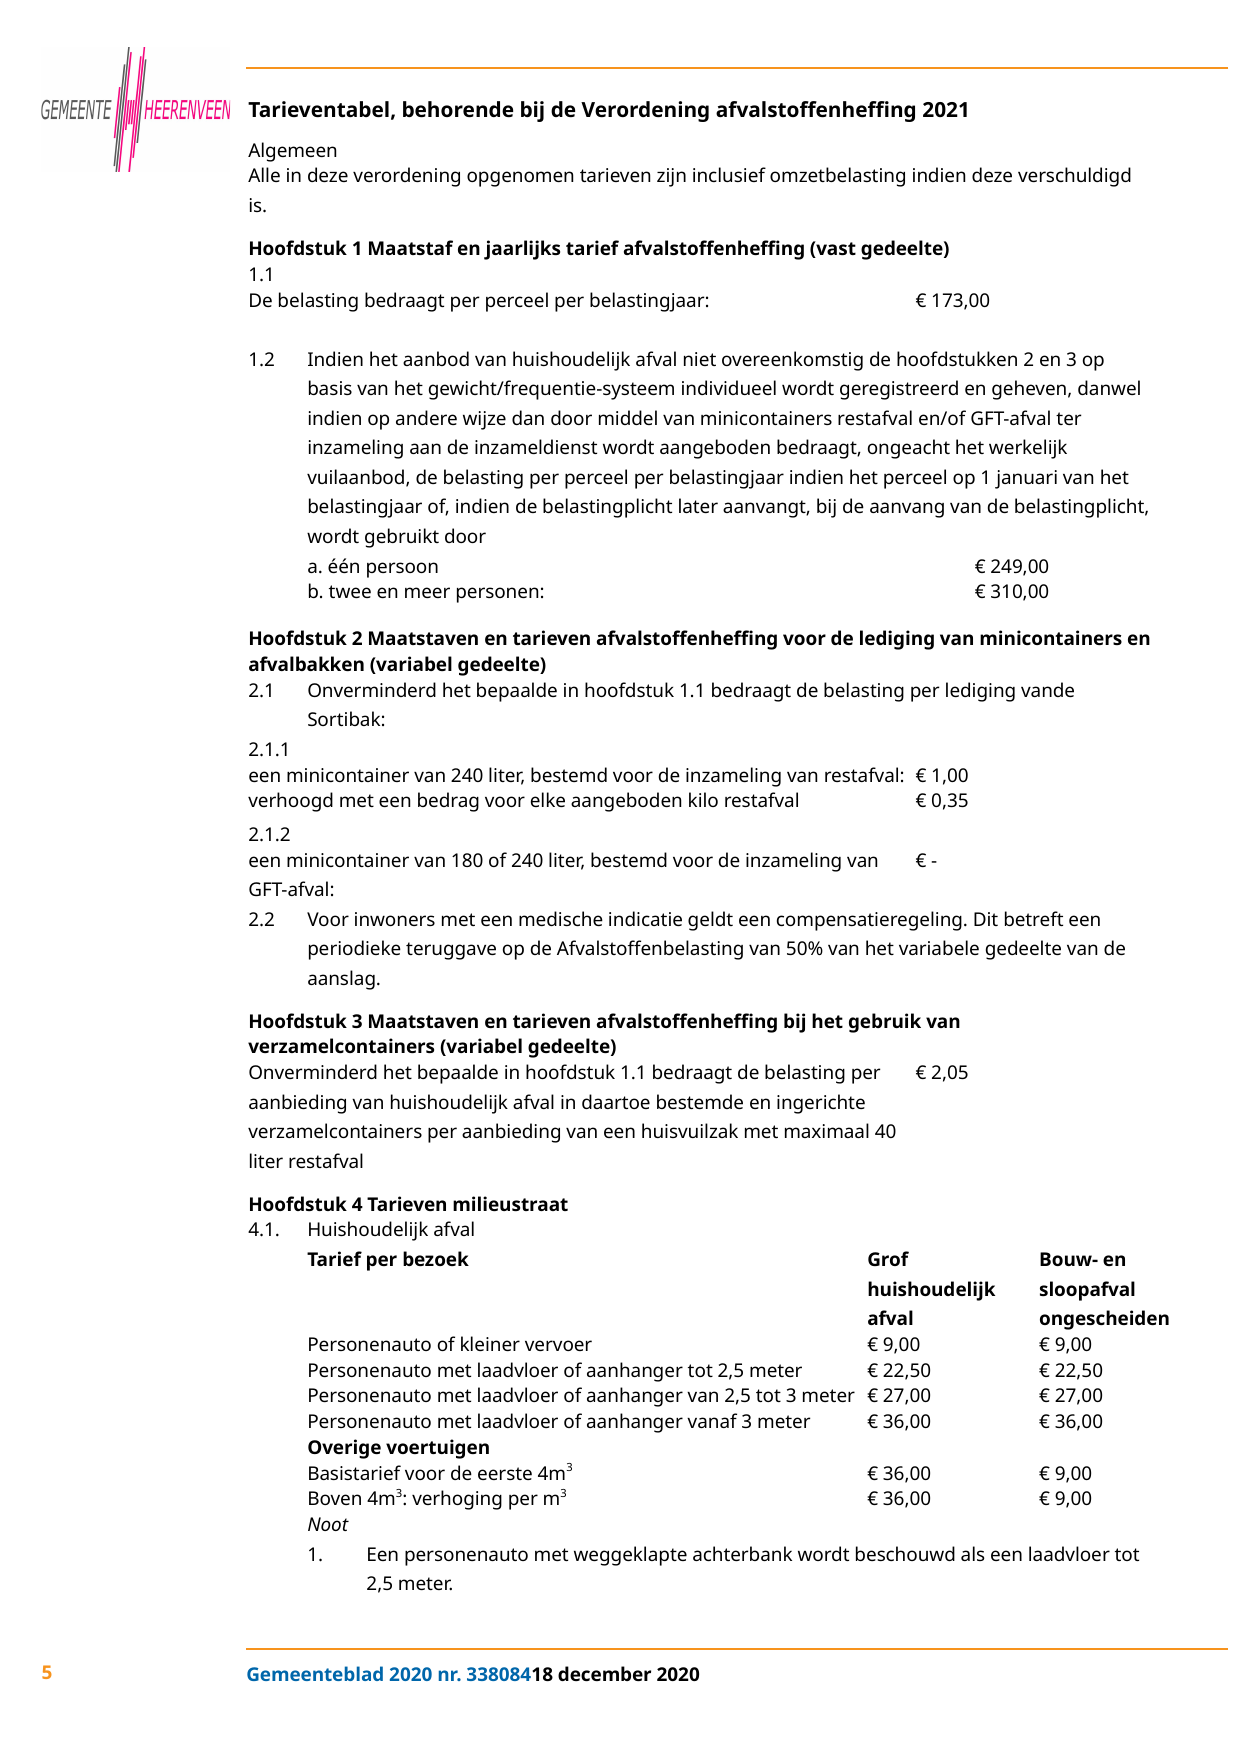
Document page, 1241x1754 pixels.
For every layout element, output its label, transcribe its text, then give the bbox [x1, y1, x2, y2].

table_header € 249,00 [975, 553, 1211, 579]
table_cell Personenauto met laadvloer of aanhanger vanaf 3 meter [307, 1408, 867, 1434]
table_cell € 36,00 [1039, 1408, 1211, 1434]
table_cell b. twee en meer personen: [307, 579, 974, 604]
table_cell € 36,00 [867, 1460, 1039, 1486]
table_header a. één persoon [307, 553, 974, 579]
table_cell € 0,35 [915, 788, 1152, 813]
list Voor inwoners met een medische indicatie geldt een compensatieregeling. Dit betreft een periodieke teruggave op de Afvalstoffenbelasting van 50% van het variabele gedeelte van de aanslag. [248, 906, 1152, 991]
table_header een minicontainer van 240 liter, bestemd voor de inzameling van restafval: [248, 762, 915, 788]
table_header € 173,00 [915, 287, 1152, 313]
table_cell € 22,50 [1039, 1357, 1211, 1383]
table_header Bouw- en sloopafval ongescheiden [1039, 1246, 1211, 1331]
picture [41, 47, 231, 172]
table_cell € 27,00 [867, 1383, 1039, 1408]
table_header een minicontainer van 180 of 240 liter, bestemd voor de inzameling van GFT-afval: [248, 847, 915, 902]
list Een personenauto met weggeklapte achterbank wordt beschouwd als een laadvloer tot 2,5 meter. [307, 1541, 1152, 1596]
table_cell Boven 4m3: verhoging per m3 [307, 1486, 867, 1511]
table_cell € 27,00 [1039, 1383, 1211, 1408]
table_cell € 22,50 [867, 1357, 1039, 1383]
list Noot [248, 1511, 1152, 1537]
table_cell € 9,00 [1039, 1486, 1211, 1511]
table_cell € 9,00 [1039, 1331, 1211, 1357]
text Hoofdstuk 2 Maatstaven en tarieven afvalstoffenheffing voor de lediging van minicontainers en afvalbakken (variabel gedeelte) [248, 626, 1152, 677]
table_header € - [915, 847, 1152, 902]
text Hoofdstuk 4 Tarieven milieustraat [248, 1191, 1152, 1217]
table_header € 1,00 [915, 762, 1152, 788]
table_cell € 36,00 [867, 1408, 1039, 1434]
list Onverminderd het bepaalde in hoofdstuk 1.1 bedraagt de belasting per lediging vande Sortibak: [248, 677, 1152, 732]
table_cell € 9,00 [1039, 1460, 1211, 1486]
table_cell € 310,00 [975, 579, 1211, 604]
table_cell € 9,00 [867, 1331, 1039, 1357]
list Huishoudelijk afval [248, 1217, 1152, 1242]
table_cell € 36,00 [867, 1486, 1039, 1511]
list Indien het aanbod van huishoudelijk afval niet overeenkomstig de hoofdstukken 2 en 3 op basis van het gewicht/frequentie-systeem individueel wordt geregistreerd en geheven, danwel indien op andere wijze dan door middel van minicontainers restafval en/of GFT-afval ter inzameling aan de inzameldienst wordt aangeboden bedraagt, ongeacht het werkelijk vuilaanbod, de belasting per perceel per belastingjaar indien het perceel op 1 januari van het belastingjaar of, indien de belastingplicht later aanvangt, bij de aanvang van de belastingplicht, wordt gebruikt door [248, 346, 1152, 549]
text Tarieventabel, behorende bij de Verordening afvalstoffenheffing 2021 [248, 95, 1152, 123]
table_cell Overige voertuigen [307, 1434, 867, 1460]
table_cell verhoogd met een bedrag voor elke aangeboden kilo restafval [248, 788, 915, 813]
table_header € 2,05 [915, 1060, 1152, 1174]
table_cell Personenauto met laadvloer of aanhanger van 2,5 tot 3 meter [307, 1383, 867, 1408]
text Hoofdstuk 1 Maatstaf en jaarlijks tarief afvalstoffenheffing (vast gedeelte) [248, 235, 1152, 261]
table_cell Personenauto of kleiner vervoer [307, 1331, 867, 1357]
table_cell Basistarief voor de eerste 4m3 [307, 1460, 867, 1486]
table_header De belasting bedraagt per perceel per belastingjaar: [248, 287, 915, 313]
text Hoofdstuk 3 Maatstaven en tarieven afvalstoffenheffing bij het gebruik van verzamelcontainers (variabel gedeelte) [248, 1008, 1152, 1059]
table_header Onverminderd het bepaalde in hoofdstuk 1.1 bedraagt de belasting per aanbieding van huishoudelijk afval in daartoe bestemde en ingerichte verzamelcontainers per aanbieding van een huisvuilzak met maximaal 40 liter restafval [248, 1060, 915, 1174]
text Algemeen [248, 137, 1152, 163]
table_cell [867, 1434, 1039, 1460]
table_cell Personenauto met laadvloer of aanhanger tot 2,5 meter [307, 1357, 867, 1383]
table_header Grof huishoudelijk afval [867, 1246, 1039, 1331]
table_header Tarief per bezoek [307, 1246, 867, 1331]
table_cell [1039, 1434, 1211, 1460]
text Alle in deze verordening opgenomen tarieven zijn inclusief omzetbelasting indien deze verschuldigd is. [248, 163, 1152, 218]
